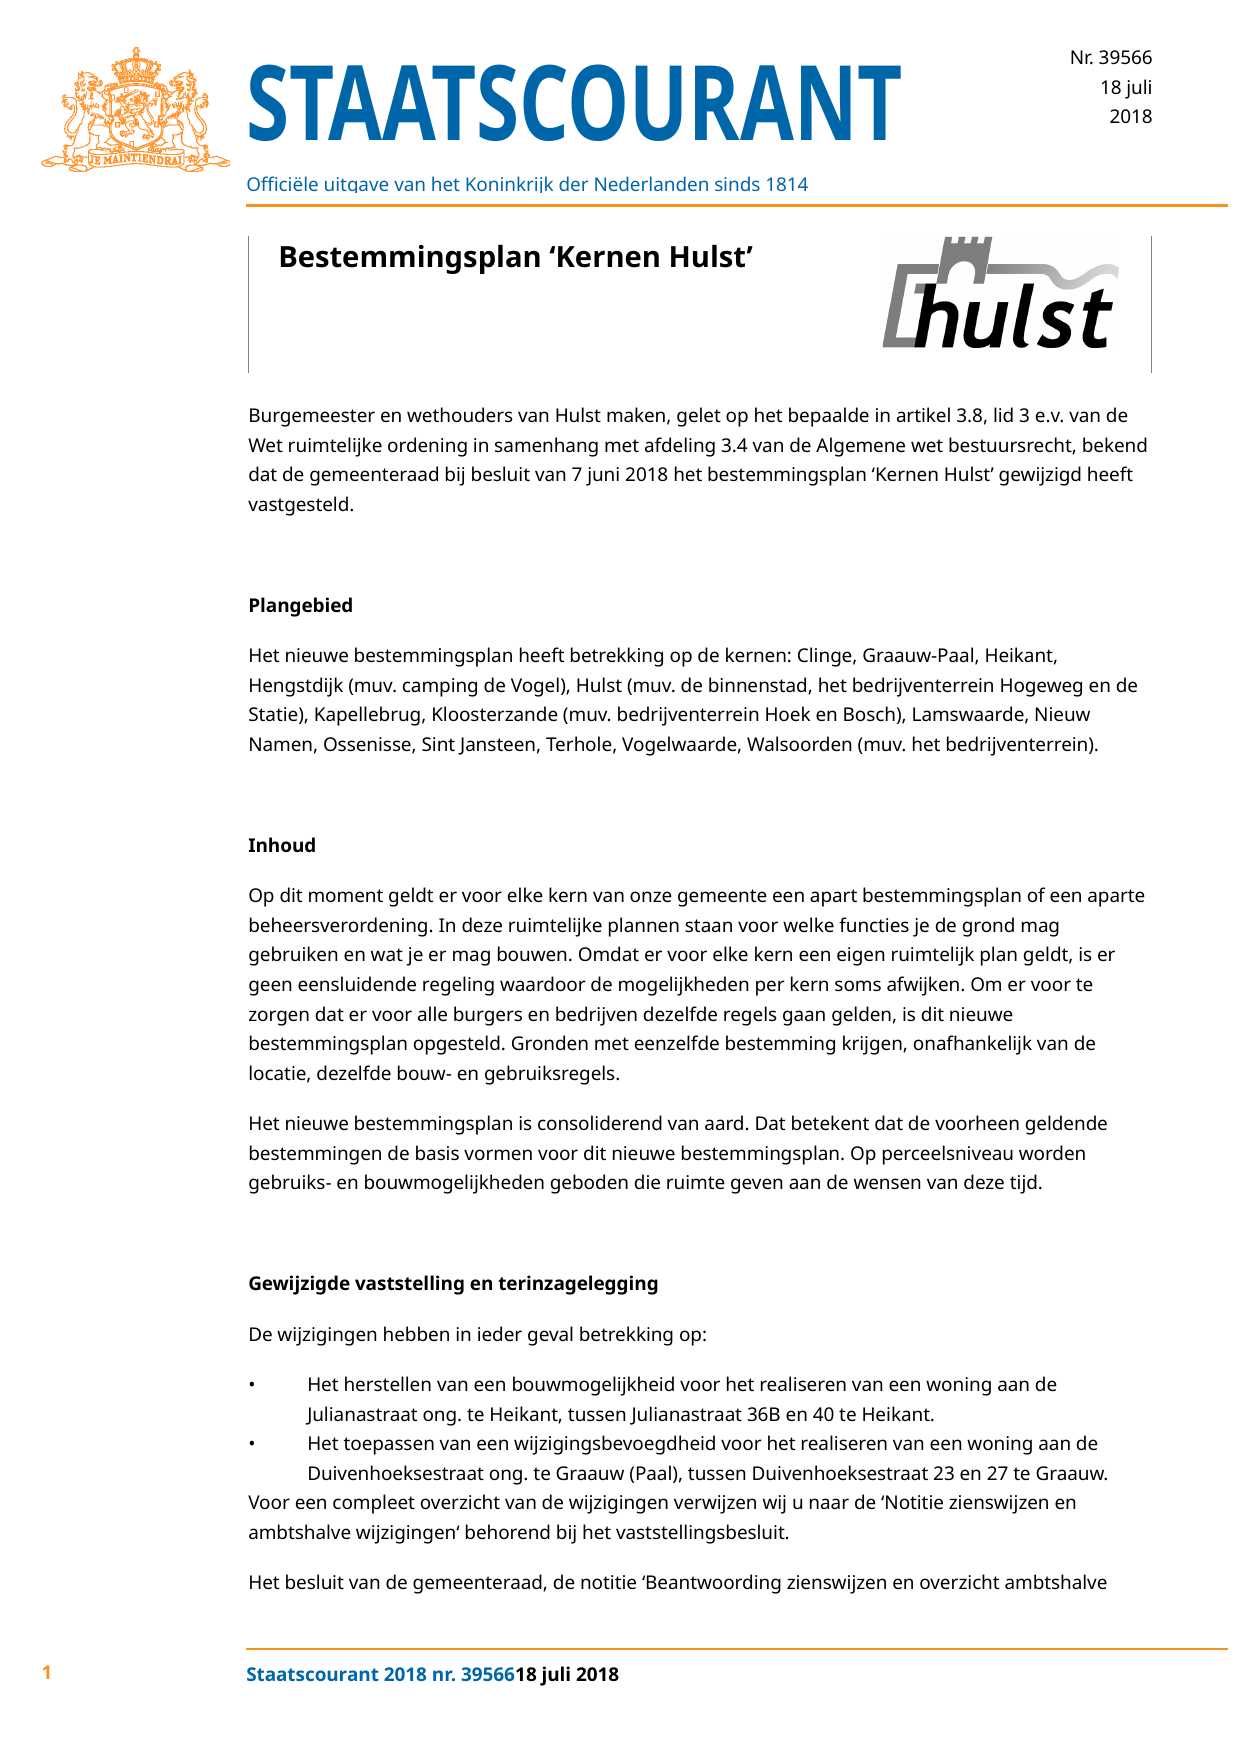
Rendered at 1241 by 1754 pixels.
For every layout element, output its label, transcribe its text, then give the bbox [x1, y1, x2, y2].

text Op dit moment geldt er voor elke kern van onze gemeente een apart bestemmingsplan of een aparte beheersverordening. In deze ruimtelijke plannen staan voor welke functies je de grond mag gebruiken en wat je er mag bouwen. Omdat er voor elke kern een eigen ruimtelijk plan geldt, is er geen eensluidende regeling waardoor de mogelijkheden per kern soms afwijken. Om er voor te zorgen dat er voor alle burgers en bedrijven dezelfde regels gaan gelden, is dit nieuwe bestemmingsplan opgesteld. Gronden met eenzelfde bestemming krijgen, onafhankelijk van de locatie, dezelfde bouw- en gebruiksregels. [248, 882, 1152, 1086]
text Het besluit van de gemeenteraad, de notitie ‘Beantwoording zienswijzen en overzicht ambtshalve [248, 1569, 1152, 1595]
text Voor een compleet overzicht van de wijzigingen verwijzen wij u naar de ‘Notitie zienswijzen en ambtshalve wijzigingen‘ behorend bij het vaststellingsbesluit. [248, 1489, 1152, 1545]
text Burgemeester en wethouders van Hulst maken, gelet op het bepaalde in artikel 3.8, lid 3 e.v. van de Wet ruimtelijke ordening in samenhang met afdeling 3.4 van de Algemene wet bestuursrecht, bekend dat de gemeenteraad bij besluit van 7 juni 2018 het bestemmingsplan ‘Kernen Hulst’ gewijzigd heeft vastgesteld. [248, 402, 1152, 517]
text De wijzigingen hebben in ieder geval betrekking op: [248, 1321, 1152, 1347]
picture [882, 236, 1119, 348]
text Het nieuwe bestemmingsplan is consoliderend van aard. Dat betekent dat de voorheen geldende bestemmingen de basis vormen voor dit nieuwe bestemmingsplan. Op perceelsniveau worden gebruiks‐ en bouwmogelijkheden geboden die ruimte geven aan de wensen van deze tijd. [248, 1110, 1152, 1195]
list Het toepassen van een wijzigingsbevoegdheid voor het realiseren van een woning aan de Duivenhoeksestraat ong. te Graauw (Paal), tussen Duivenhoeksestraat 23 en 27 te Graauw. [248, 1430, 1152, 1486]
text Inhoud [248, 832, 1152, 858]
text Plangebied [248, 592, 1152, 618]
picture [41, 47, 231, 172]
text Het nieuwe bestemmingsplan heeft betrekking op de kernen: Clinge, Graauw-Paal, Heikant, Hengstdijk (muv. camping de Vogel), Hulst (muv. de binnenstad, het bedrijventerrein Hogeweg en de Statie), Kapellebrug, Kloosterzande (muv. bedrijventerrein Hoek en Bosch), Lamswaarde, Nieuw Namen, Ossenisse, Sint Jansteen, Terhole, Vogelwaarde, Walsoorden (muv. het bedrijventerrein). [248, 642, 1152, 757]
text Gewijzigde vaststelling en terinzagelegging [248, 1270, 1152, 1296]
list Het herstellen van een bouwmogelijkheid voor het realiseren van een woning aan de Julianastraat ong. te Heikant, tussen Julianastraat 36B en 40 te Heikant. [248, 1371, 1152, 1427]
table_header [850, 236, 1151, 373]
table_header Bestemmingsplan ‘Kernen Hulst’ [249, 236, 850, 373]
